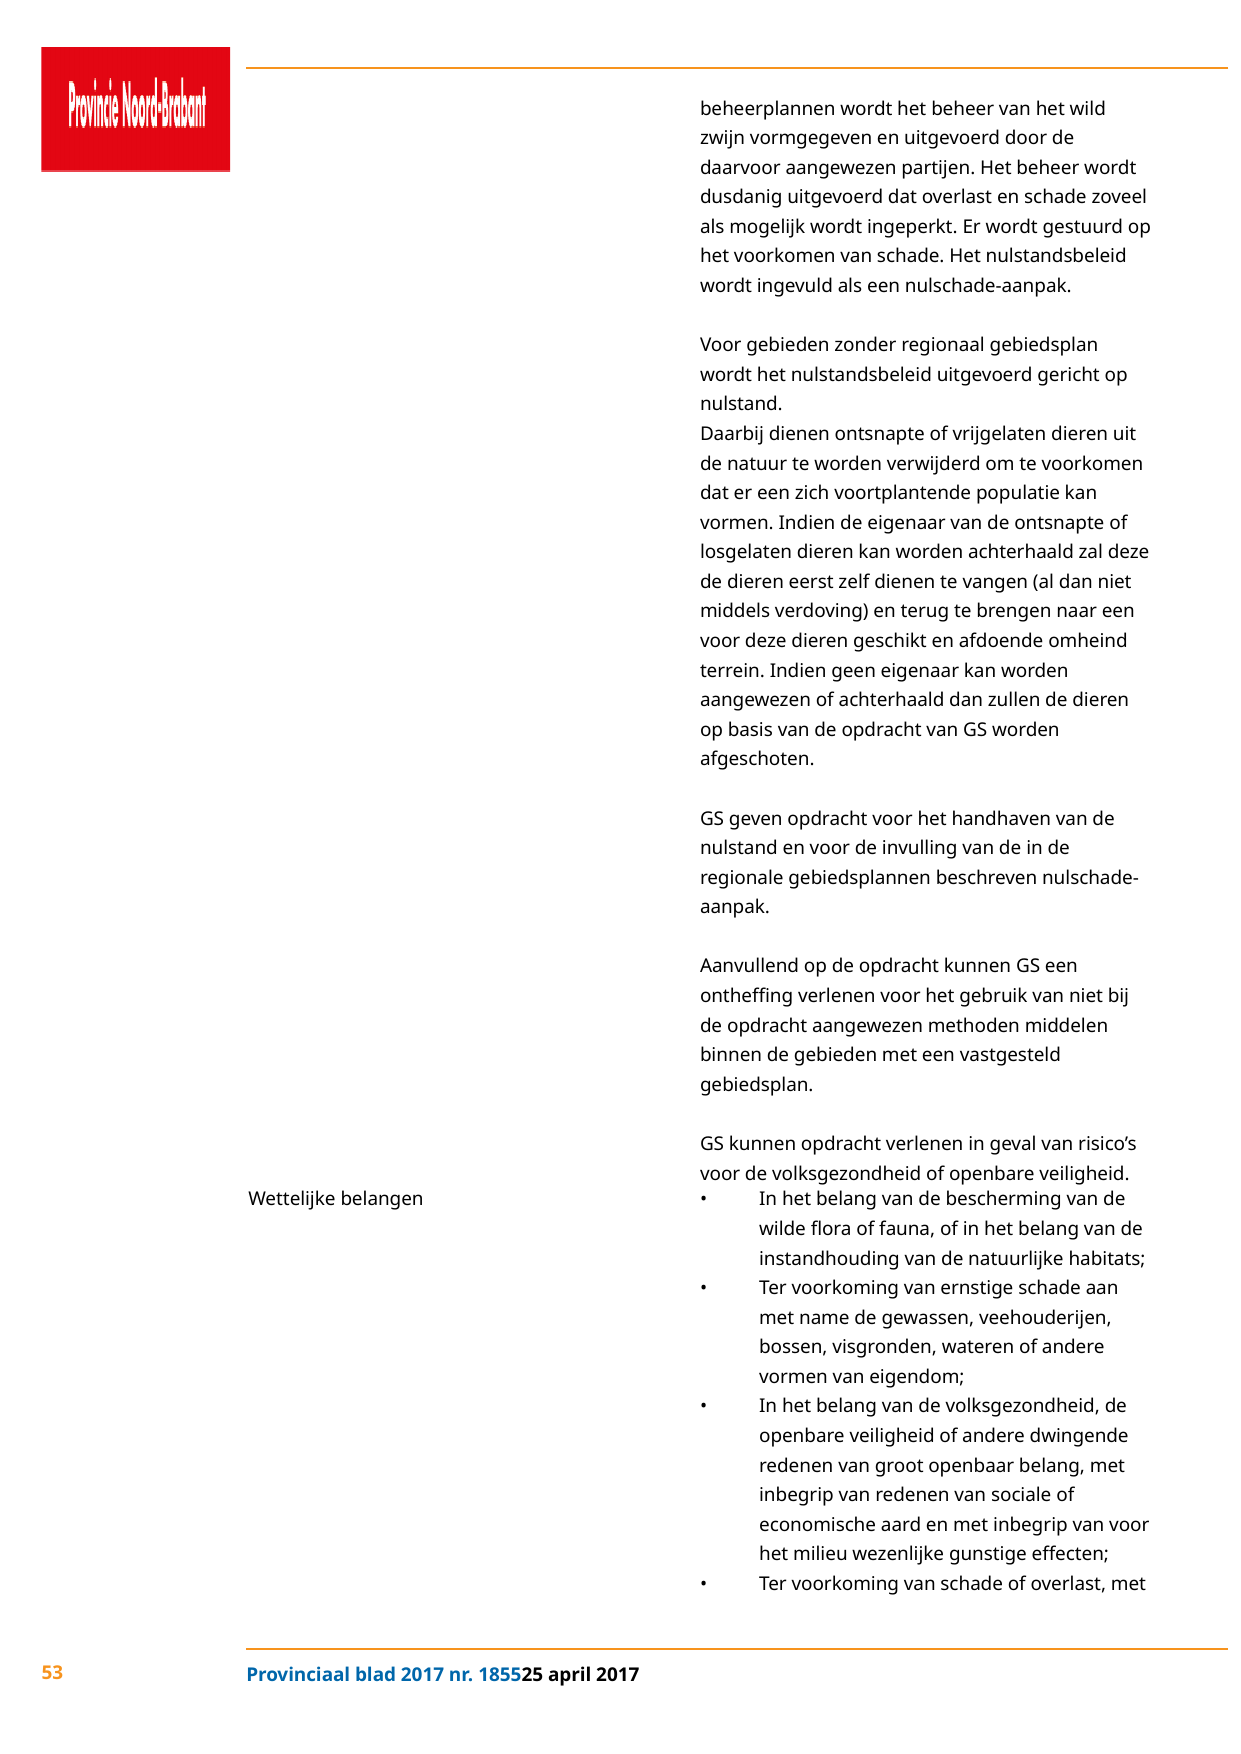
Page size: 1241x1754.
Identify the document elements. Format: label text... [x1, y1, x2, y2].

table_cell Wettelijke belangen [248, 1186, 700, 1596]
table_header [248, 95, 700, 1186]
table_header beheerplannen wordt het beheer van het wild zwijn vormgegeven en uitgevoerd door de daarvoor aangewezen partijen. Het beheer wordt dusdanig uitgevoerd dat overlast en schade zoveel als mogelijk wordt ingeperkt. Er wordt gestuurd op het voorkomen van schade. Het nulstandsbeleid wordt ingevuld als een nulschade-aanpak. Voor gebieden zonder regionaal gebiedsplan wordt het nulstandsbeleid uitgevoerd gericht op nulstand. Daarbij dienen ontsnapte of vrijgelaten dieren uit de natuur te worden verwijderd om te voorkomen dat er een zich voortplantende populatie kan vormen. Indien de eigenaar van de ontsnapte of losgelaten dieren kan worden achterhaald zal deze de dieren eerst zelf dienen te vangen (al dan niet middels verdoving) en terug te brengen naar een voor deze dieren geschikt en afdoende omheind terrein. Indien geen eigenaar kan worden aangewezen of achterhaald dan zullen de dieren op basis van de opdracht van GS worden afgeschoten. GS geven opdracht voor het handhaven van de nulstand en voor de invulling van de in de regionale gebiedsplannen beschreven nulschade-aanpak. Aanvullend op de opdracht kunnen GS een ontheffing verlenen voor het gebruik van niet bij de opdracht aangewezen methoden middelen binnen de gebieden met een vastgesteld gebiedsplan. GS kunnen opdracht verlenen in geval van risico’s voor de volksgezondheid of openbare veiligheid. [700, 95, 1152, 1186]
picture [41, 47, 231, 172]
table_cell In het belang van de bescherming van de wilde flora of fauna, of in het belang van de instandhouding van de natuurlijke habitats; Ter voorkoming van ernstige schade aan met name de gewassen, veehouderijen, bossen, visgronden, wateren of andere vormen van eigendom; In het belang van de volksgezondheid, de openbare veiligheid of andere dwingende redenen van groot openbaar belang, met inbegrip van redenen van sociale of economische aard en met inbegrip van voor het milieu wezenlijke gunstige effecten; Ter voorkoming van schade of overlast, met [700, 1186, 1152, 1596]
